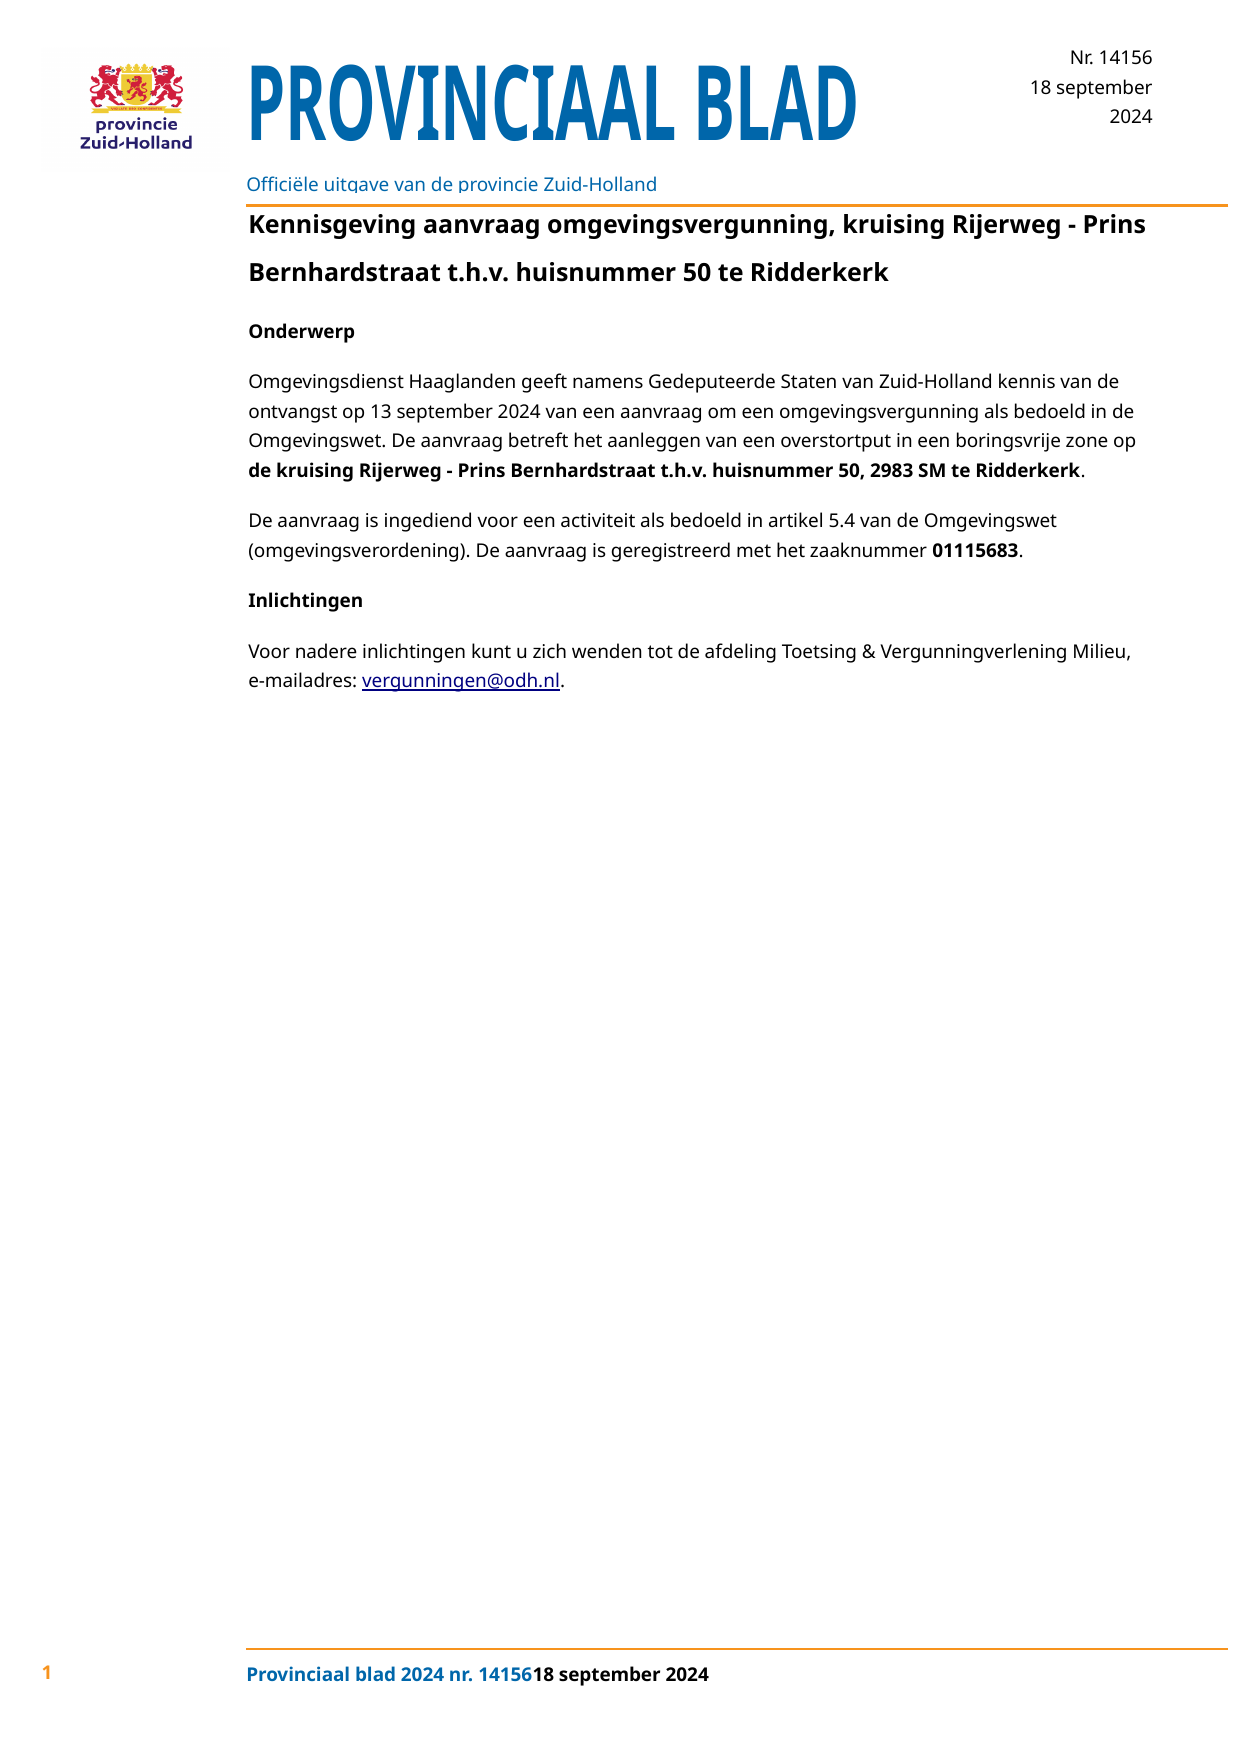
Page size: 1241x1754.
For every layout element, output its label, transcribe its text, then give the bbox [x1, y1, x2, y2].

text De aanvraag is ingediend voor een activiteit als bedoeld in artikel 5.4 van de Omgevingswet (omgevingsverordening). De aanvraag is geregistreerd met het zaaknummer 01115683. [248, 507, 1152, 563]
text Voor nadere inlichtingen kunt u zich wenden tot de afdeling Toetsing & Vergunningverlening Milieu, e-mailadres: vergunningen@odh.nl. [248, 638, 1152, 693]
text Omgevingsdienst Haaglanden geeft namens Gedeputeerde Staten van Zuid-Holland kennis van de ontvangst op 13 september 2024 van een aanvraag om een omgevingsvergunning als bedoeld in de Omgevingswet. De aanvraag betreft het aanleggen van een overstortput in een boringsvrije zone op de kruising Rijerweg - Prins Bernhardstraat t.h.v. huisnummer 50, 2983 SM te Ridderkerk. [248, 368, 1152, 483]
text Kennisgeving aanvraag omgevingsvergunning, kruising Rijerweg - Prins Bernhardstraat t.h.v. huisnummer 50 te Ridderkerk [248, 207, 1152, 288]
picture [41, 47, 231, 172]
text Onderwerp [248, 318, 1152, 344]
text Inlichtingen [248, 587, 1152, 613]
